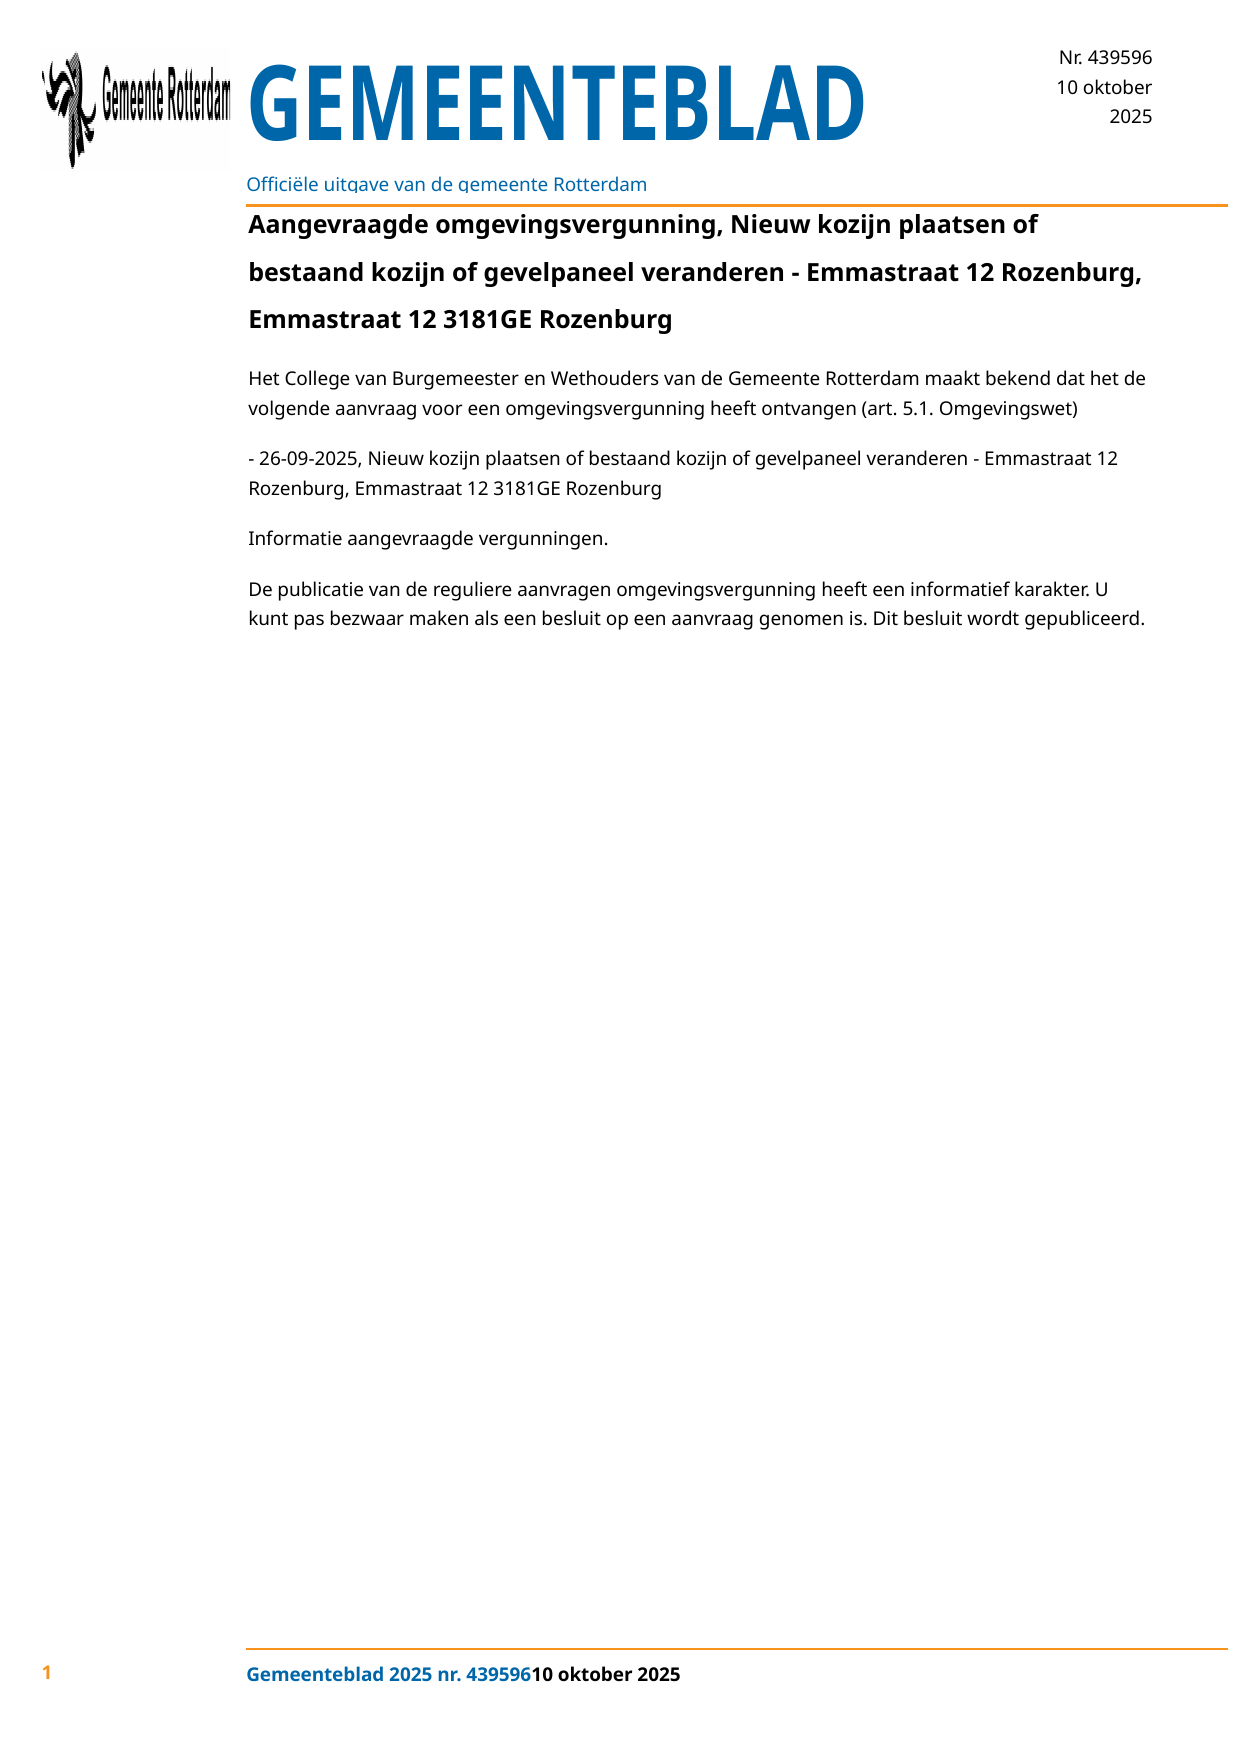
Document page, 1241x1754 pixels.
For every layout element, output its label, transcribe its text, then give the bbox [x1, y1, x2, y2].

text Informatie aangevraagde vergunningen. [248, 526, 1152, 551]
text Aangevraagde omgevingsvergunning, Nieuw kozijn plaatsen of bestaand kozijn of gevelpaneel veranderen - Emmastraat 12 Rozenburg, Emmastraat 12 3181GE Rozenburg [248, 207, 1152, 336]
picture [41, 47, 231, 172]
text - 26-09-2025, Nieuw kozijn plaatsen of bestaand kozijn of gevelpaneel veranderen - Emmastraat 12 Rozenburg, Emmastraat 12 3181GE Rozenburg [248, 446, 1152, 501]
text De publicatie van de reguliere aanvragen omgevingsvergunning heeft een informatief karakter. U kunt pas bezwaar maken als een besluit op een aanvraag genomen is. Dit besluit wordt gepubliceerd. [248, 576, 1152, 631]
text Het College van Burgemeester en Wethouders van de Gemeente Rotterdam maakt bekend dat het de volgende aanvraag voor een omgevingsvergunning heeft ontvangen (art. 5.1. Omgevingswet) [248, 366, 1152, 421]
